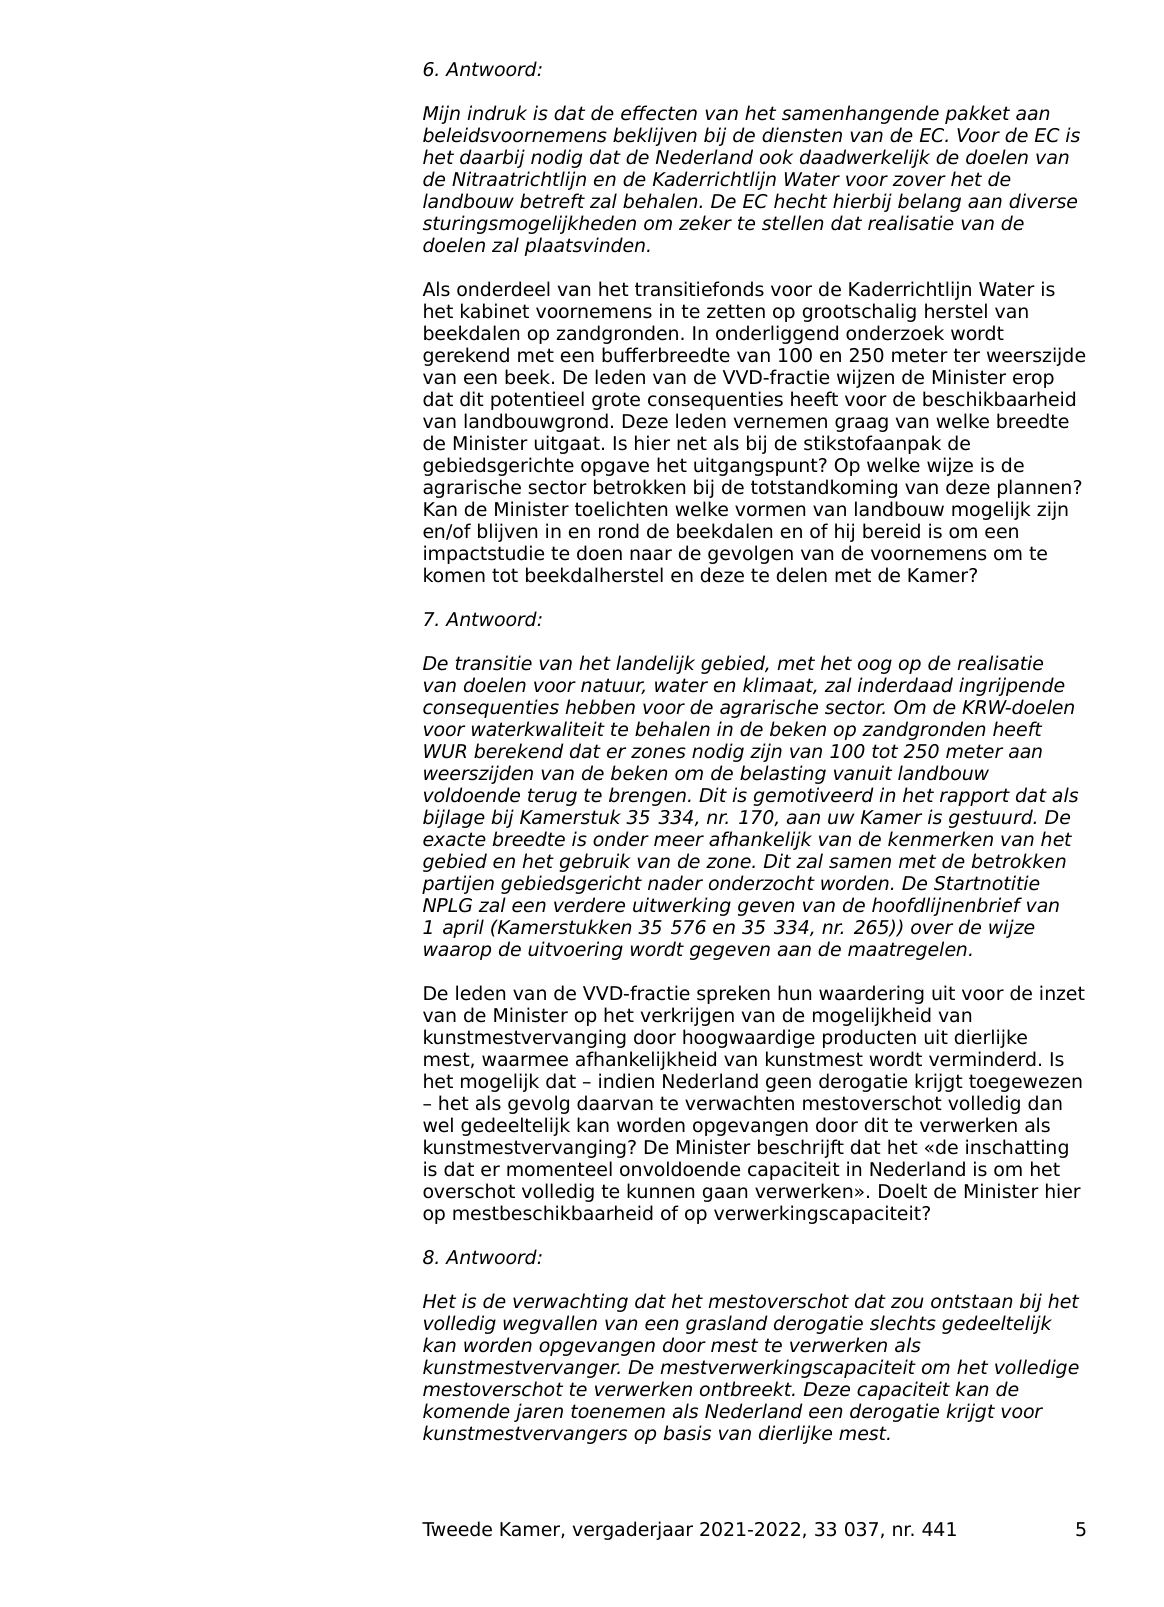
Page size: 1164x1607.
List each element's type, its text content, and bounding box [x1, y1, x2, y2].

text Als onderdeel van het transitiefonds voor de Kaderrichtlijn Water is het kabinet voornemens in te zetten op grootschalig herstel van beekdalen op zandgronden. In onderliggend onderzoek wordt gerekend met een bufferbreedte van 100 en 250 meter ter weerszijde van een beek. De leden van de VVD-fractie wijzen de Minister erop dat dit potentieel grote consequenties heeft voor de beschikbaarheid van landbouwgrond. Deze leden vernemen graag van welke breedte de Minister uitgaat. Is hier net als bij de stikstofaanpak de gebiedsgerichte opgave het uitgangspunt? Op welke wijze is de agrarische sector betrokken bij de totstandkoming van deze plannen? Kan de Minister toelichten welke vormen van landbouw mogelijk zijn en/of blijven in en rond de beekdalen en of hij bereid is om een impactstudie te doen naar de gevolgen van de voornemens om te komen tot beekdalherstel en deze te delen met de Kamer? [422, 279, 1087, 587]
text De leden van de VVD-fractie spreken hun waardering uit voor de inzet van de Minister op het verkrijgen van de mogelijkheid van kunstmestvervanging door hoogwaardige producten uit dierlijke mest, waarmee afhankelijkheid van kunstmest wordt verminderd. Is het mogelijk dat – indien Nederland geen derogatie krijgt toegewezen – het als gevolg daarvan te verwachten mestoverschot volledig dan wel gedeeltelijk kan worden opgevangen door dit te verwerken als kunstmestvervanging? De Minister beschrijft dat het «de inschatting is dat er momenteel onvoldoende capaciteit in Nederland is om het overschot volledig te kunnen gaan verwerken». Doelt de Minister hier op mestbeschikbaarheid of op verwerkingscapaciteit? [422, 983, 1087, 1225]
subtitle 7. Antwoord: [422, 609, 1087, 631]
text Het is de verwachting dat het mestoverschot dat zou ontstaan bij het volledig wegvallen van een grasland derogatie slechts gedeeltelijk kan worden opgevangen door mest te verwerken als kunstmestvervanger. De mestverwerkingscapaciteit om het volledige mestoverschot te verwerken ontbreekt. Deze capaciteit kan de komende jaren toenemen als Nederland een derogatie krijgt voor kunstmestvervangers op basis van dierlijke mest. [422, 1291, 1087, 1445]
text De transitie van het landelijk gebied, met het oog op de realisatie van doelen voor natuur, water en klimaat, zal inderdaad ingrijpende consequenties hebben voor de agrarische sector. Om de KRW-doelen voor waterkwaliteit te behalen in de beken op zandgronden heeft WUR berekend dat er zones nodig zijn van 100 tot 250 meter aan weerszijden van de beken om de belasting vanuit landbouw voldoende terug te brengen. Dit is gemotiveerd in het rapport dat als bijlage bij Kamerstuk 35 334, nr. 170, aan uw Kamer is gestuurd. De exacte breedte is onder meer afhankelijk van de kenmerken van het gebied en het gebruik van de zone. Dit zal samen met de betrokken partijen gebiedsgericht nader onderzocht worden. De Startnotitie NPLG zal een verdere uitwerking geven van de hoofdlijnenbrief van 1 april (Kamerstukken 35 576 en 35 334, nr. 265)) over de wijze waarop de uitvoering wordt gegeven aan de maatregelen. [422, 653, 1087, 961]
text Mijn indruk is dat de effecten van het samenhangende pakket aan beleidsvoornemens beklijven bij de diensten van de EC. Voor de EC is het daarbij nodig dat de Nederland ook daadwerkelijk de doelen van de Nitraatrichtlijn en de Kaderrichtlijn Water voor zover het de landbouw betreft zal behalen. De EC hecht hierbij belang aan diverse sturingsmogelijkheden om zeker te stellen dat realisatie van de doelen zal plaatsvinden. [422, 103, 1087, 257]
subtitle 8. Antwoord: [422, 1247, 1087, 1269]
subtitle 6. Antwoord: [422, 59, 1087, 81]
